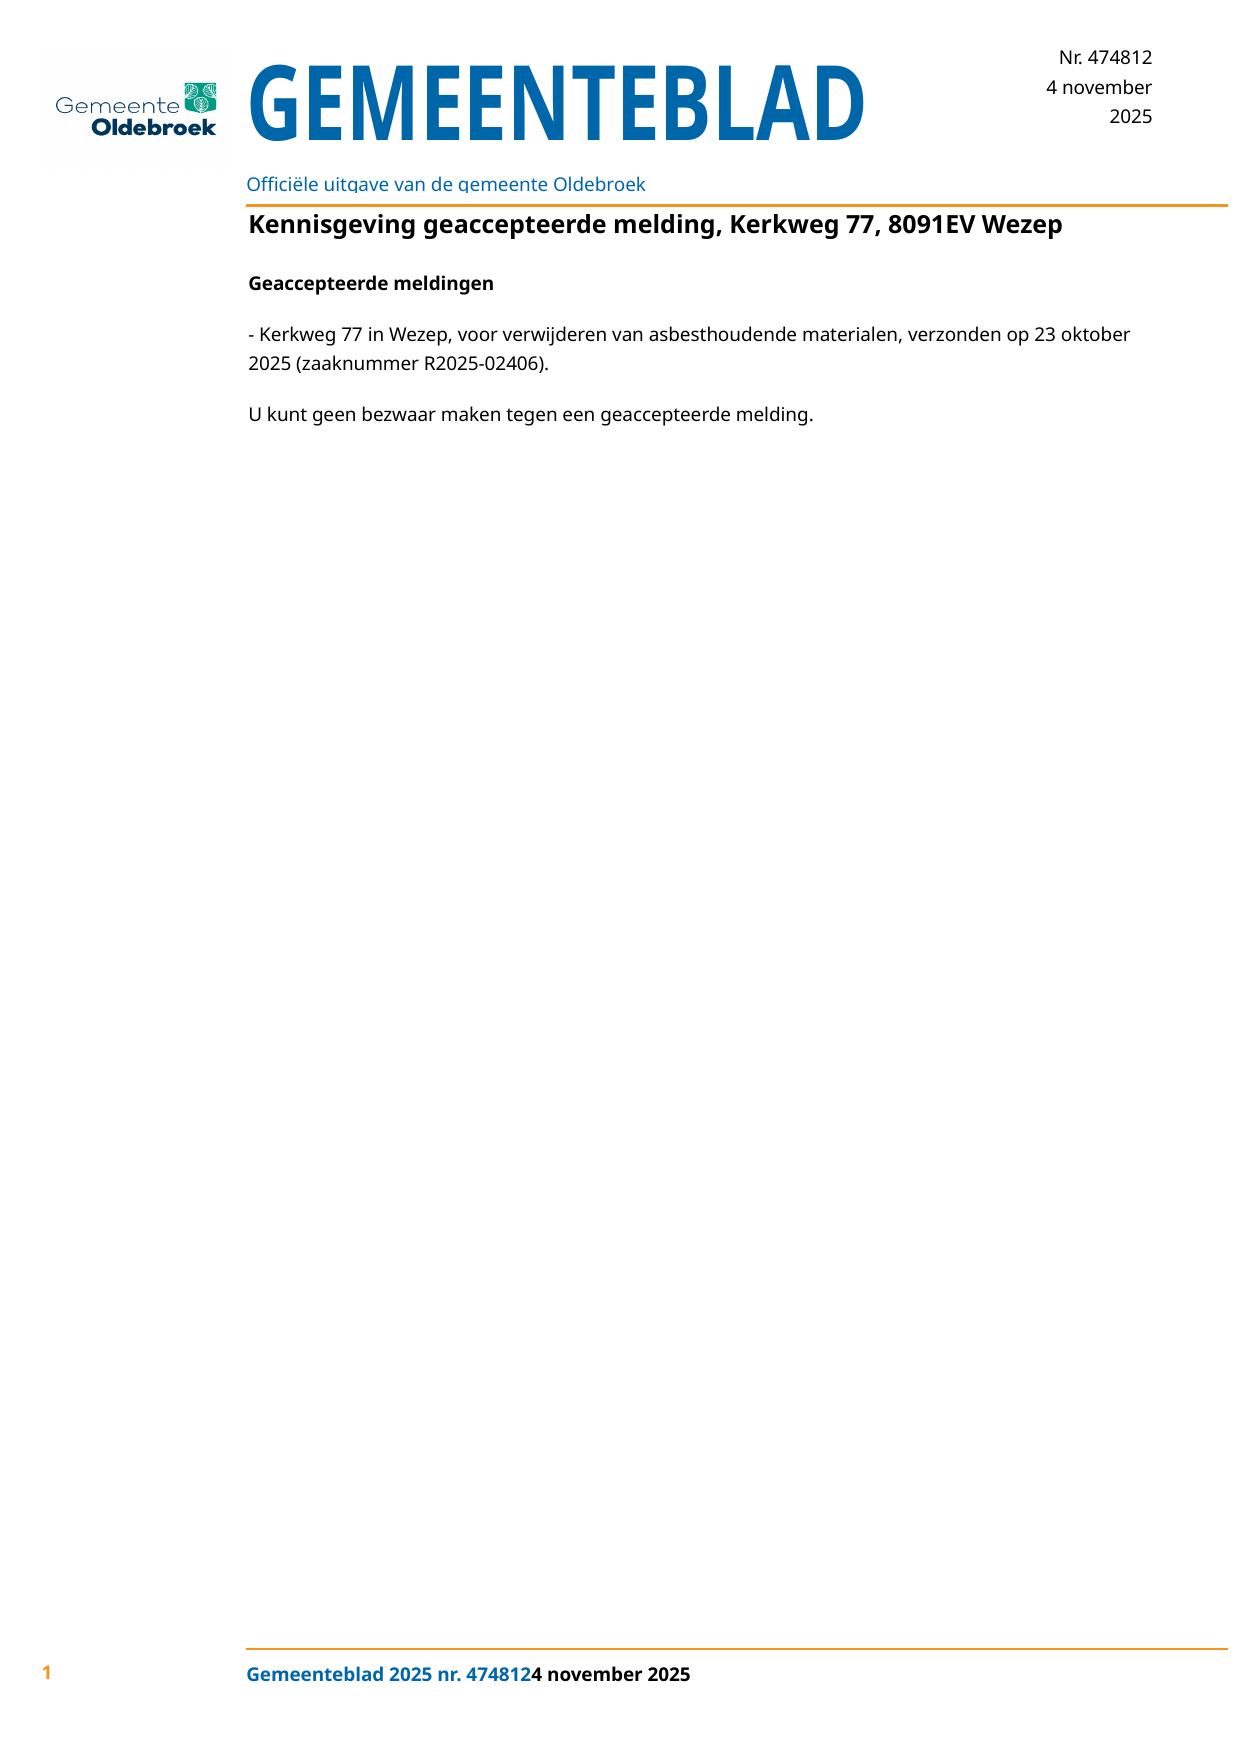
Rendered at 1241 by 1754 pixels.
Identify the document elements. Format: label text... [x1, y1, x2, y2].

text Kennisgeving geaccepteerde melding, Kerkweg 77, 8091EV Wezep [248, 207, 1152, 241]
text Geaccepteerde meldingen [248, 270, 1152, 296]
picture [41, 47, 231, 172]
text - Kerkweg 77 in Wezep, voor verwijderen van asbesthoudende materialen, verzonden op 23 oktober 2025 (zaaknummer R2025-02406). [248, 321, 1152, 376]
text U kunt geen bezwaar maken tegen een geaccepteerde melding. [248, 401, 1152, 426]
